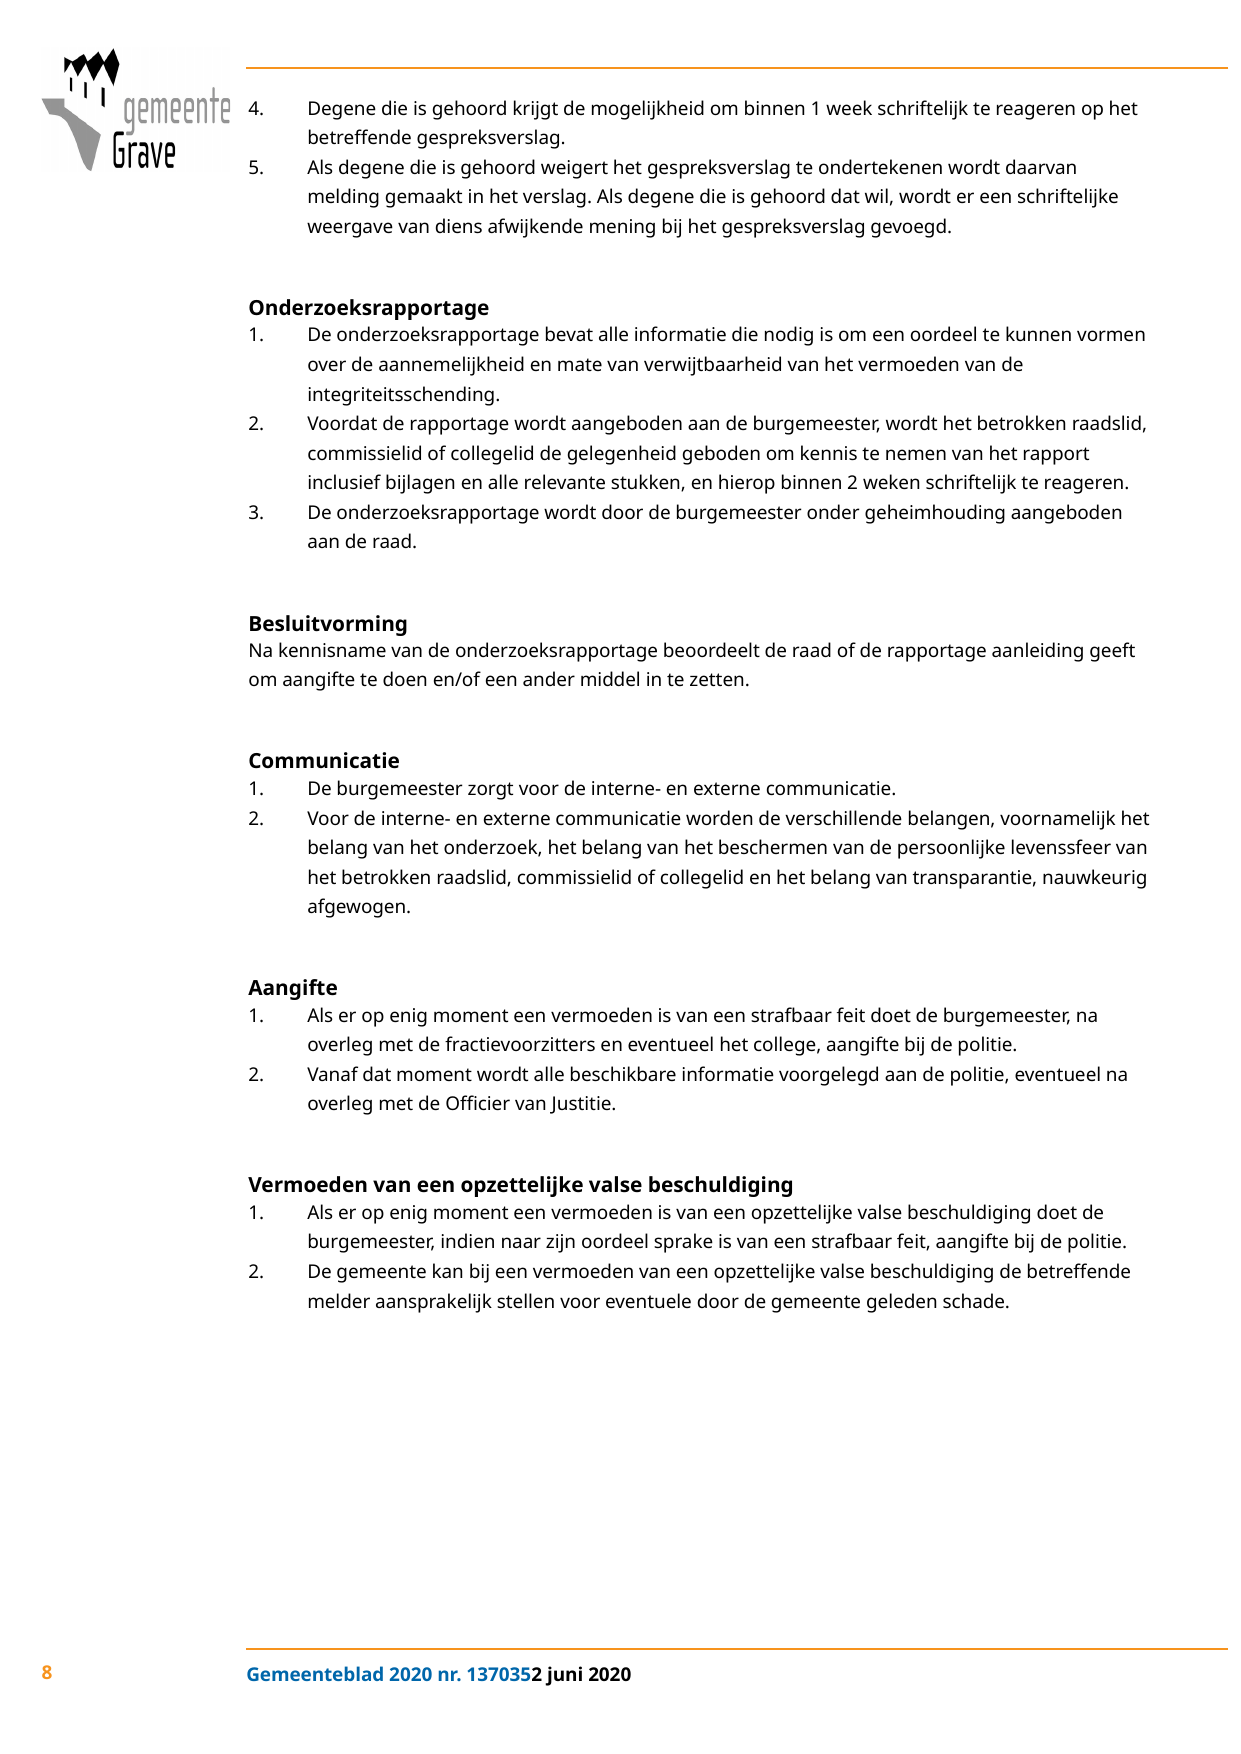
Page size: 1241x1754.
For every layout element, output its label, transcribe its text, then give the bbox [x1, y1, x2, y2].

list De onderzoeksrapportage wordt door de burgemeester onder geheimhouding aangeboden aan de raad. [248, 499, 1152, 554]
text Communicatie [248, 747, 1152, 775]
list De burgemeester zorgt voor de interne- en externe communicatie. [248, 775, 1152, 801]
text Aangifte [248, 973, 1152, 1002]
list Degene die is gehoord krijgt de mogelijkheid om binnen 1 week schriftelijk te reageren op het betreffende gespreksverslag. [248, 95, 1152, 150]
text Besluitvorming [248, 609, 1152, 637]
text Vermoeden van een opzettelijke valse beschuldiging [248, 1171, 1152, 1199]
text Na kennisname van de onderzoeksrapportage beoordeelt de raad of de rapportage aanleiding geeft om aangifte te doen en/of een ander middel in te zetten. [248, 637, 1152, 692]
text Onderzoeksrapportage [248, 293, 1152, 322]
list Vanaf dat moment wordt alle beschikbare informatie voorgelegd aan de politie, eventueel na overleg met de Officier van Justitie. [248, 1061, 1152, 1116]
list De gemeente kan bij een vermoeden van een opzettelijke valse beschuldiging de betreffende melder aansprakelijk stellen voor eventuele door de gemeente geleden schade. [248, 1258, 1152, 1313]
list De onderzoeksrapportage bevat alle informatie die nodig is om een oordeel te kunnen vormen over de aannemelijkheid en mate van verwijtbaarheid van het vermoeden van de integriteitsschending. [248, 322, 1152, 406]
picture [41, 47, 231, 172]
list Als degene die is gehoord weigert het gespreksverslag te ondertekenen wordt daarvan melding gemaakt in het verslag. Als degene die is gehoord dat wil, wordt er een schriftelijke weergave van diens afwijkende mening bij het gespreksverslag gevoegd. [248, 154, 1152, 239]
list Als er op enig moment een vermoeden is van een opzettelijke valse beschuldiging doet de burgemeester, indien naar zijn oordeel sprake is van een strafbaar feit, aangifte bij de politie. [248, 1199, 1152, 1254]
list Als er op enig moment een vermoeden is van een strafbaar feit doet de burgemeester, na overleg met de fractievoorzitters en eventueel het college, aangifte bij de politie. [248, 1002, 1152, 1057]
list Voordat de rapportage wordt aangeboden aan de burgemeester, wordt het betrokken raadslid, commissielid of collegelid de gelegenheid geboden om kennis te nemen van het rapport inclusief bijlagen en alle relevante stukken, en hierop binnen 2 weken schriftelijk te reageren. [248, 410, 1152, 495]
list Voor de interne- en externe communicatie worden de verschillende belangen, voornamelijk het belang van het onderzoek, het belang van het beschermen van de persoonlijke levenssfeer van het betrokken raadslid, commissielid of collegelid en het belang van transparantie, nauwkeurig afgewogen. [248, 805, 1152, 919]
